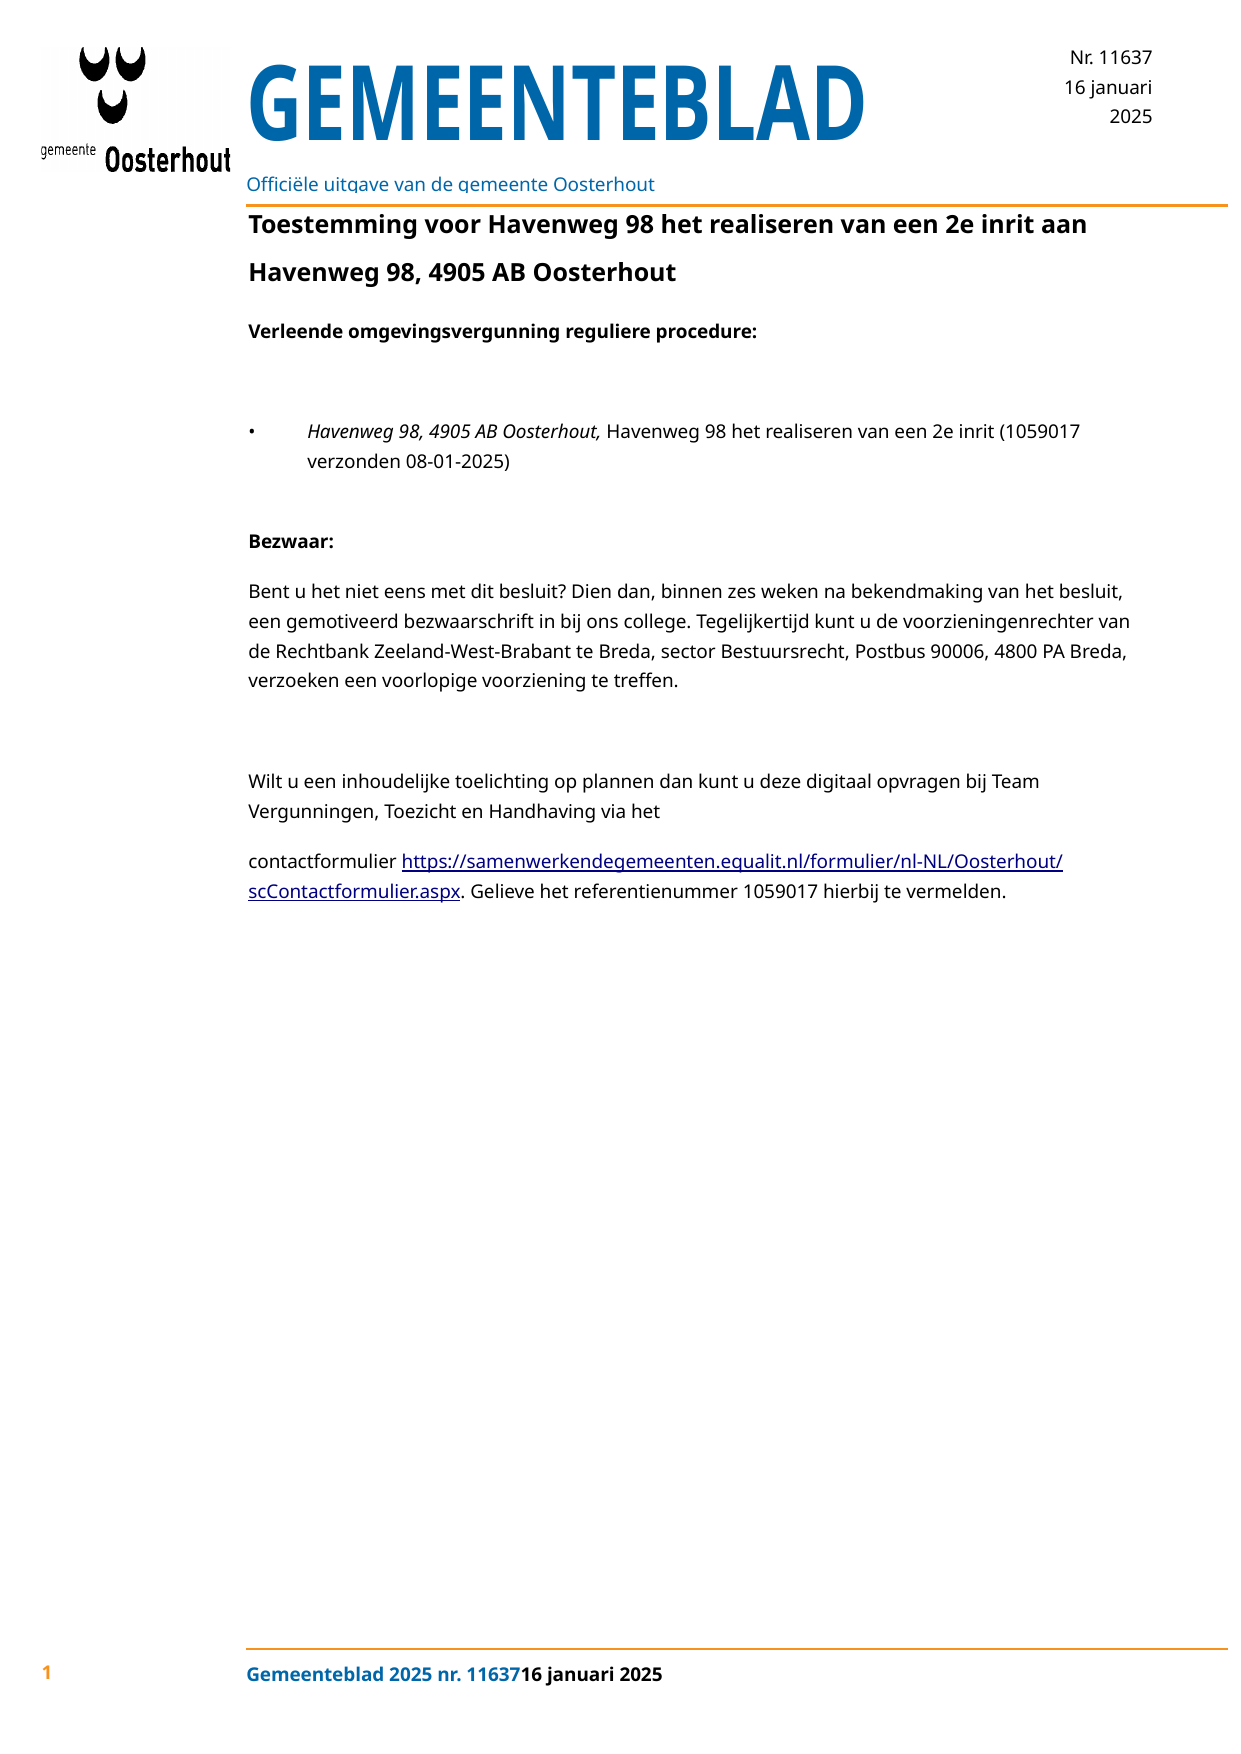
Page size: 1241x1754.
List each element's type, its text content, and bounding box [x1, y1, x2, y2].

picture [41, 47, 231, 172]
text Bent u het niet eens met dit besluit? Dien dan, binnen zes weken na bekendmaking van het besluit, een gemotiveerd bezwaarschrift in bij ons college. Tegelijkertijd kunt u de voorzieningenrechter van de Rechtbank Zeeland-West-Brabant te Breda, sector Bestuursrecht, Postbus 90006, 4800 PA Breda, verzoeken een voorlopige voorziening te treffen. [248, 579, 1152, 693]
text Wilt u een inhoudelijke toelichting op plannen dan kunt u deze digitaal opvragen bij Team Vergunningen, Toezicht en Handhaving via het [248, 768, 1152, 824]
list Havenweg 98, 4905 AB Oosterhout, Havenweg 98 het realiseren van een 2e inrit (1059017 verzonden 08-01-2025) [248, 419, 1152, 474]
text Verleende omgevingsvergunning reguliere procedure: [248, 318, 1152, 344]
text Bezwaar: [248, 528, 1152, 554]
text Toestemming voor Havenweg 98 het realiseren van een 2e inrit aan Havenweg 98, 4905 AB Oosterhout [248, 207, 1152, 288]
text contactformulier https://samenwerkendegemeenten.equalit.nl/formulier/nl-NL/Oosterhout/scContactformulier.aspx. Gelieve het referentienummer 1059017 hierbij te vermelden. [248, 848, 1152, 904]
